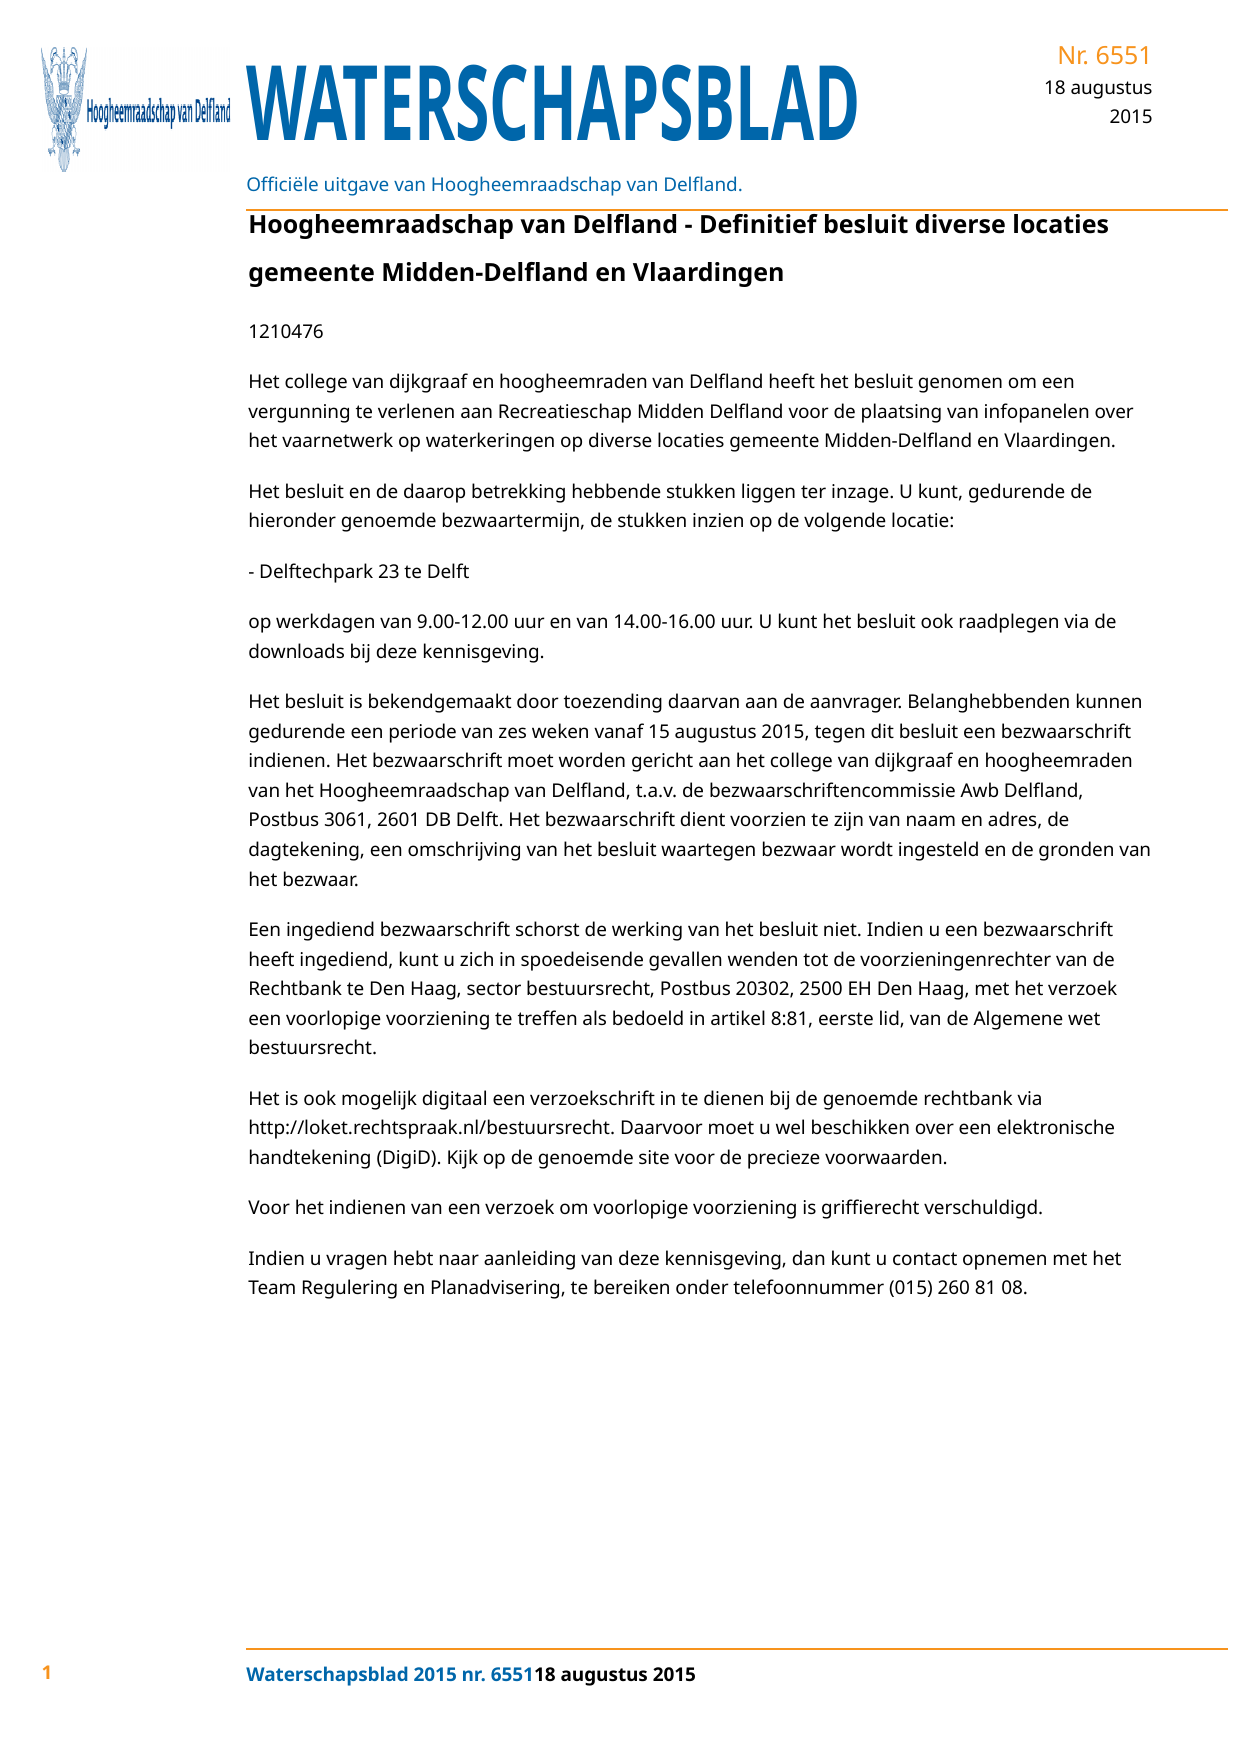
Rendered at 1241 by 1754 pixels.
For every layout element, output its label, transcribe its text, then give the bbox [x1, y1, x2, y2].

text Hoogheemraadschap van Delfland - Definitief besluit diverse locaties gemeente Midden-Delfland en Vlaardingen [248, 211, 1152, 288]
picture [41, 47, 231, 172]
text Het besluit is bekendgemaakt door toezending daarvan aan de aanvrager. Belanghebbenden kunnen gedurende een periode van zes weken vanaf 15 augustus 2015, tegen dit besluit een bezwaarschrift indienen. Het bezwaarschrift moet worden gericht aan het college van dijkgraaf en hoogheemraden van het Hoogheemraadschap van Delfland, t.a.v. de bezwaarschriftencommissie Awb Delfland, Postbus 3061, 2601 DB Delft. Het bezwaarschrift dient voorzien te zijn van naam en adres, de dagtekening, een omschrijving van het besluit waartegen bezwaar wordt ingesteld en de gronden van het bezwaar. [248, 688, 1152, 892]
text Het is ook mogelijk digitaal een verzoekschrift in te dienen bij de genoemde rechtbank via http://loket.rechtspraak.nl/bestuursrecht. Daarvoor moet u wel beschikken over een elektronische handtekening (DigiD). Kijk op de genoemde site voor de precieze voorwaarden. [248, 1085, 1152, 1170]
text Het besluit en de daarop betrekking hebbende stukken liggen ter inzage. U kunt, gedurende de hieronder genoemde bezwaartermijn, de stukken inzien op de volgende locatie: [248, 478, 1152, 533]
text Indien u vragen hebt naar aanleiding van deze kennisgeving, dan kunt u contact opnemen met het Team Regulering en Planadvisering, te bereiken onder telefoonnummer (015) 260 81 08. [248, 1245, 1152, 1300]
text Een ingediend bezwaarschrift schorst de werking van het besluit niet. Indien u een bezwaarschrift heeft ingediend, kunt u zich in spoedeisende gevallen wenden tot de voorzieningenrechter van de Rechtbank te Den Haag, sector bestuursrecht, Postbus 20302, 2500 EH Den Haag, met het verzoek een voorlopige voorziening te treffen als bedoeld in artikel 8:81, eerste lid, van de Algemene wet bestuursrecht. [248, 916, 1152, 1060]
text 1210476 [248, 318, 1152, 344]
text Voor het indienen van een verzoek om voorlopige voorziening is griffierecht verschuldigd. [248, 1194, 1152, 1220]
text op werkdagen van 9.00-12.00 uur en van 14.00-16.00 uur. U kunt het besluit ook raadplegen via de downloads bij deze kennisgeving. [248, 608, 1152, 664]
text Het college van dijkgraaf en hoogheemraden van Delfland heeft het besluit genomen om een vergunning te verlenen aan Recreatieschap Midden Delfland voor de plaatsing van infopanelen over het vaarnetwerk op waterkeringen op diverse locaties gemeente Midden-Delfland en Vlaardingen. [248, 368, 1152, 453]
text - Delftechpark 23 te Delft [248, 558, 1152, 584]
